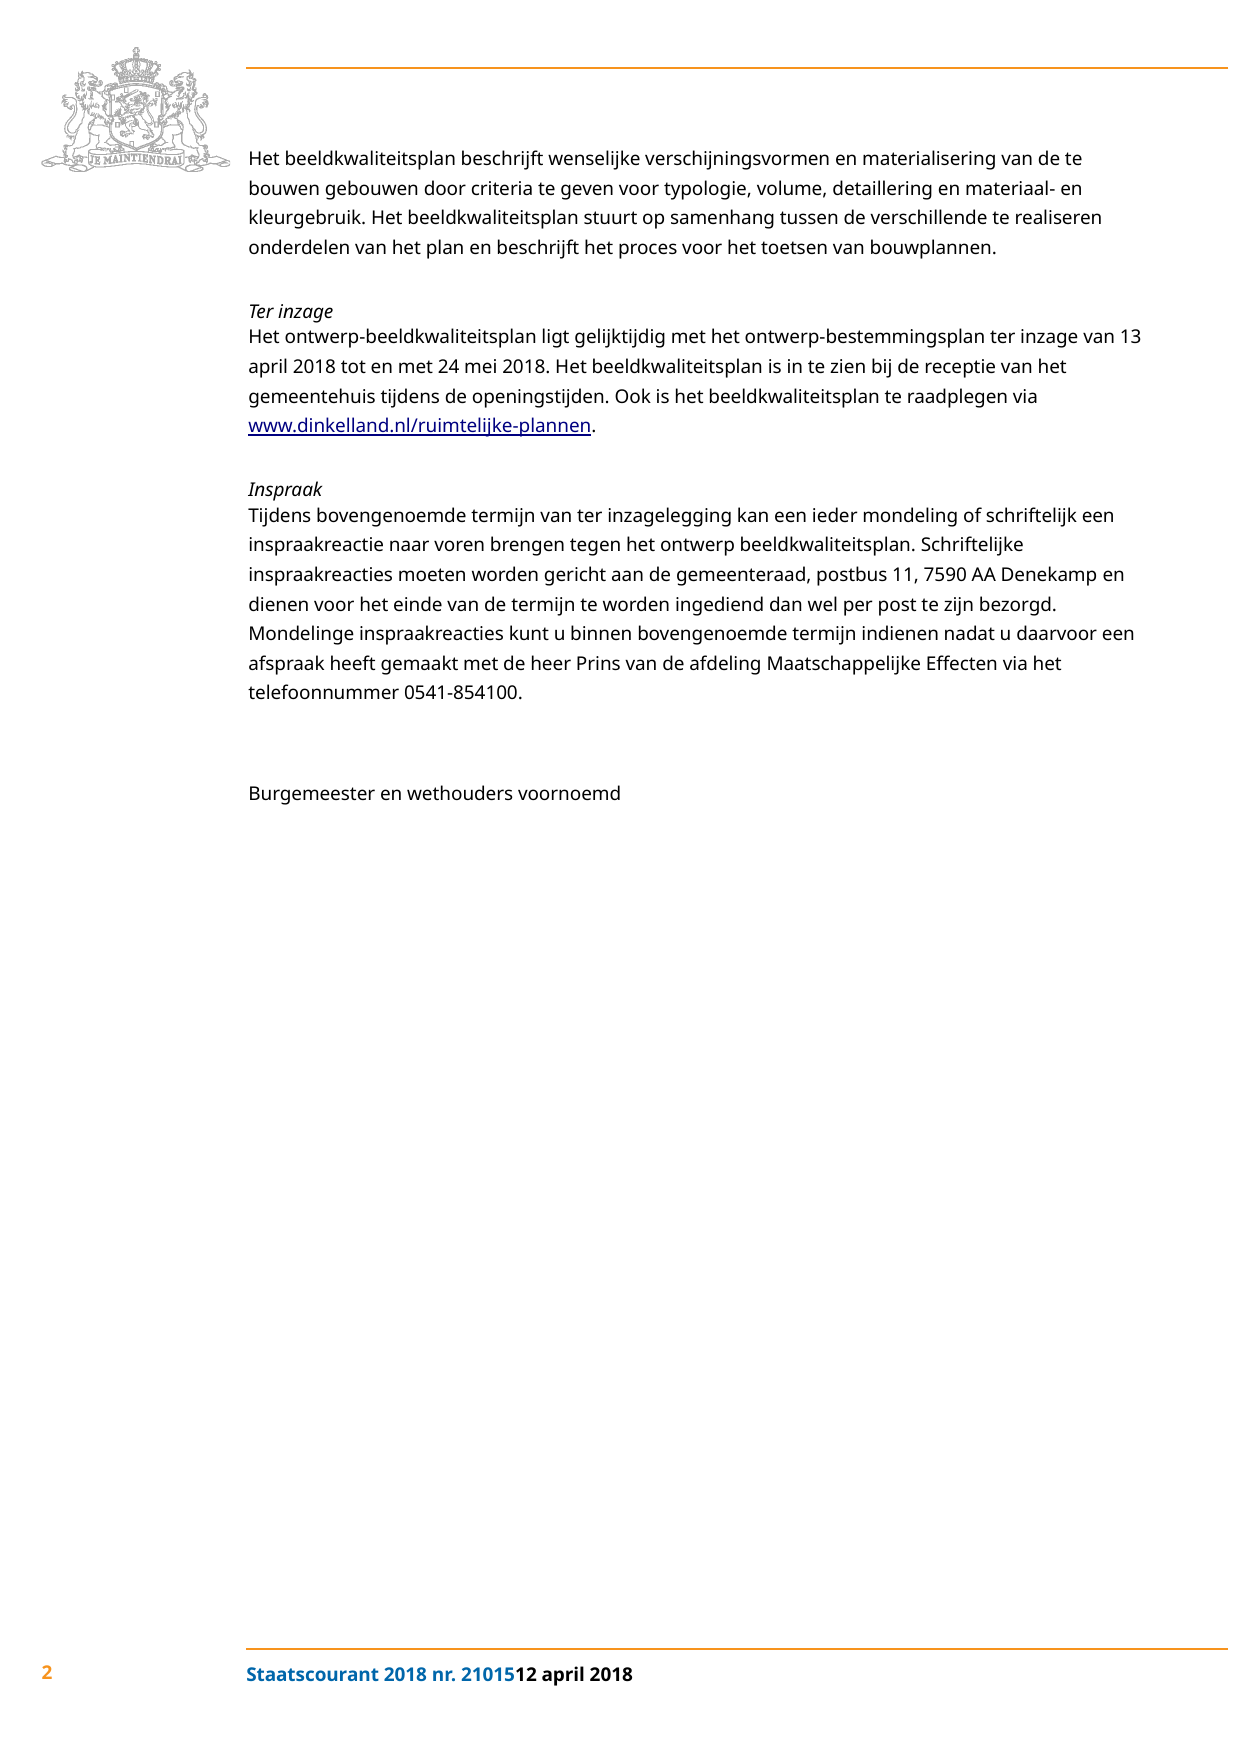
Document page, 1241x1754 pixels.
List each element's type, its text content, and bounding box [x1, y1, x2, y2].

text Het beeldkwaliteitsplan beschrijft wenselijke verschijningsvormen en materialisering van de te bouwen gebouwen door criteria te geven voor typologie, volume, detaillering en materiaal- en kleurgebruik. Het beeldkwaliteitsplan stuurt op samenhang tussen de verschillende te realiseren onderdelen van het plan en beschrijft het proces voor het toetsen van bouwplannen. [248, 145, 1152, 260]
text Burgemeester en wethouders voornoemd [248, 780, 1152, 806]
text Inspraak [248, 476, 1152, 502]
text Ter inzage [248, 298, 1152, 324]
text Het ontwerp-beeldkwaliteitsplan ligt gelijktijdig met het ontwerp-bestemmingsplan ter inzage van 13 april 2018 tot en met 24 mei 2018. Het beeldkwaliteitsplan is in te zien bij de receptie van het gemeentehuis tijdens de openingstijden. Ook is het beeldkwaliteitsplan te raadplegen via www.dinkelland.nl/ruimtelijke-plannen. [248, 324, 1152, 438]
picture [41, 47, 231, 172]
text Tijdens bovengenoemde termijn van ter inzagelegging kan een ieder mondeling of schriftelijk een inspraakreactie naar voren brengen tegen het ontwerp beeldkwaliteitsplan. Schriftelijke inspraakreacties moeten worden gericht aan de gemeenteraad, postbus 11, 7590 AA Denekamp en dienen voor het einde van de termijn te worden ingediend dan wel per post te zijn bezorgd. Mondelinge inspraakreacties kunt u binnen bovengenoemde termijn indienen nadat u daarvoor een afspraak heeft gemaakt met de heer Prins van de afdeling Maatschappelijke Effecten via het telefoonnummer 0541-854100. [248, 502, 1152, 705]
